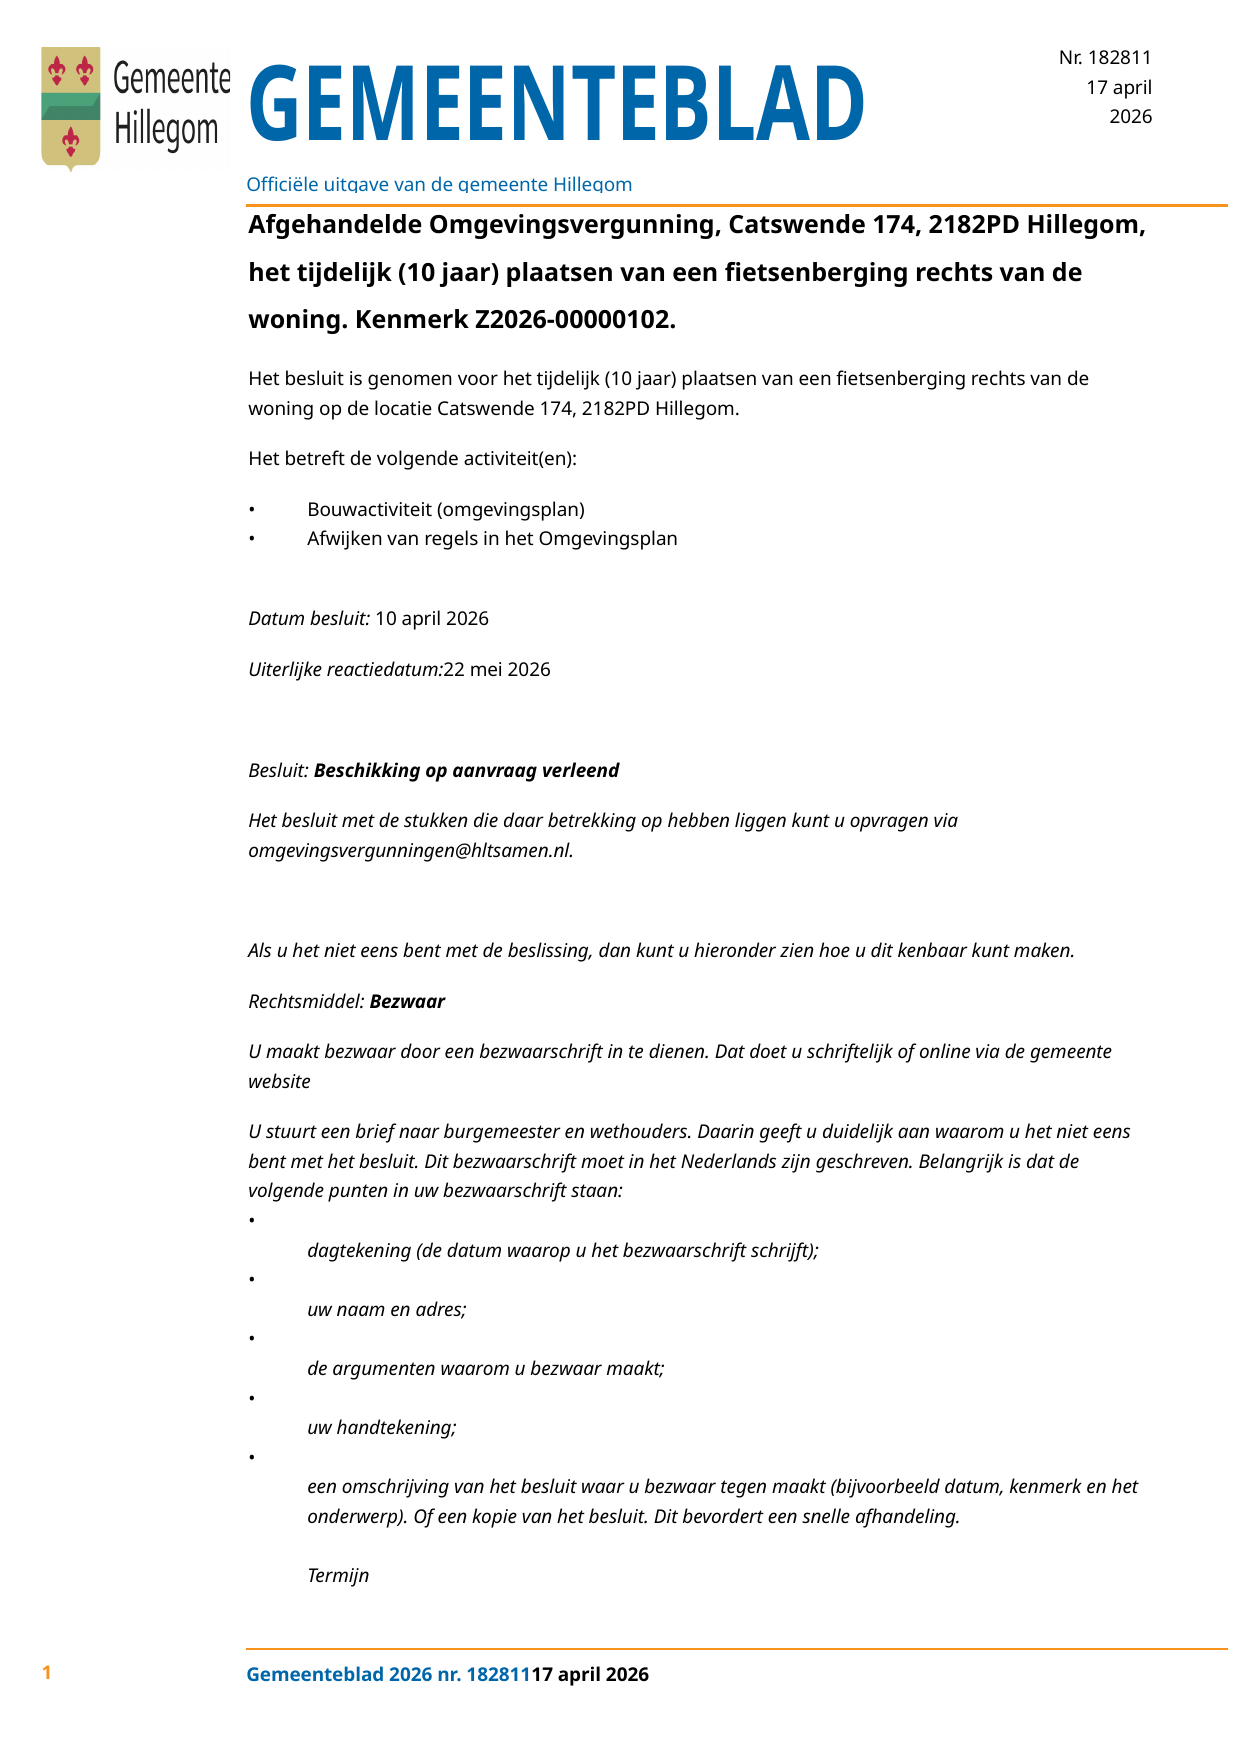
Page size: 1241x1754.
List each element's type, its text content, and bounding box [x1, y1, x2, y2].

text Datum besluit: 10 april 2026 [248, 606, 1152, 631]
text U stuurt een brief naar burgemeester en wethouders. Daarin geeft u duidelijk aan waarom u het niet eens bent met het besluit. Dit bezwaarschrift moet in het Nederlands zijn geschreven. Belangrijk is dat de volgende punten in uw bezwaarschrift staan: [248, 1118, 1152, 1203]
text Afgehandelde Omgevingsvergunning, Catswende 174, 2182PD Hillegom, het tijdelijk (10 jaar) plaatsen van een fietsenberging rechts van de woning. Kenmerk Z2026-00000102. [248, 207, 1152, 336]
list een omschrijving van het besluit waar u bezwaar tegen maakt (bijvoorbeeld datum, kenmerk en het onderwerp). Of een kopie van het besluit. Dit bevordert een snelle afhandeling. [248, 1473, 1152, 1529]
text U maakt bezwaar door een bezwaarschrift in te dienen. Dat doet u schriftelijk of online via de gemeente website [248, 1038, 1152, 1094]
text Besluit: Beschikking op aanvraag verleend [248, 757, 1152, 782]
text Rechtsmiddel: Bezwaar [248, 988, 1152, 1014]
list de argumenten waarom u bezwaar maakt; [248, 1355, 1152, 1381]
list Afwijken van regels in het Omgevingsplan [248, 526, 1152, 551]
list uw handtekening; [248, 1414, 1152, 1440]
list dagtekening (de datum waarop u het bezwaarschrift schrijft); [248, 1237, 1152, 1262]
text Het betreft de volgende activiteit(en): [248, 446, 1152, 471]
text Als u het niet eens bent met de beslissing, dan kunt u hieronder zien hoe u dit kenbaar kunt maken. [248, 938, 1152, 963]
list Bouwactiviteit (omgevingsplan) [248, 496, 1152, 522]
picture [41, 47, 231, 172]
list Termijn [248, 1562, 1152, 1588]
text Het besluit is genomen voor het tijdelijk (10 jaar) plaatsen van een fietsenberging rechts van de woning op de locatie Catswende 174, 2182PD Hillegom. [248, 366, 1152, 421]
list uw naam en adres; [248, 1296, 1152, 1322]
text Het besluit met de stukken die daar betrekking op hebben liggen kunt u opvragen via omgevingsvergunningen@hltsamen.nl. [248, 807, 1152, 862]
text Uiterlijke reactiedatum:22 mei 2026 [248, 656, 1152, 682]
